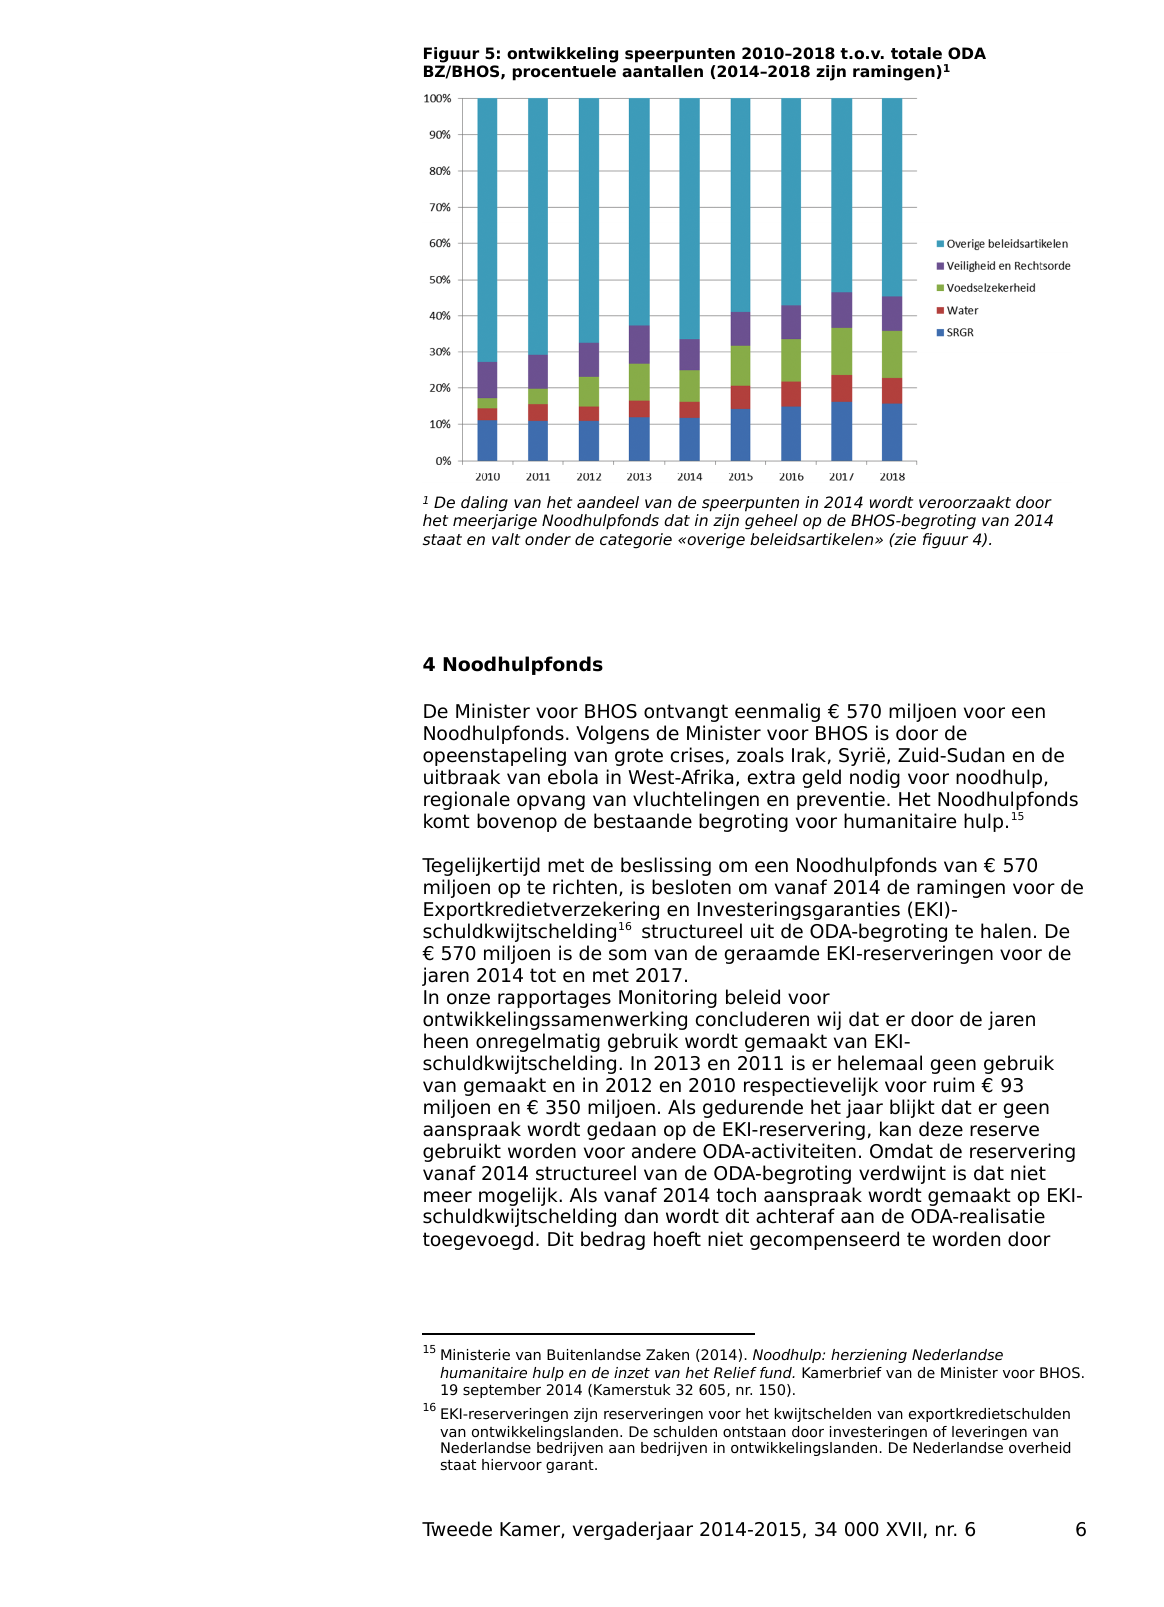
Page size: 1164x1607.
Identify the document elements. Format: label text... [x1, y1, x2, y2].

text In onze rapportages Monitoring beleid voor ontwikkelingssamenwerking concluderen wij dat er door de jaren heen onregelmatig gebruik wordt gemaakt van EKI-schuldkwijtschelding. In 2013 en 2011 is er helemaal geen gebruik van gemaakt en in 2012 en 2010 respectievelijk voor ruim € 93 miljoen en € 350 miljoen. Als gedurende het jaar blijkt dat er geen aanspraak wordt gedaan op de EKI-reservering, kan deze reserve gebruikt worden voor andere ODA-activiteiten. Omdat de reservering vanaf 2014 structureel van de ODA-begroting verdwijnt is dat niet meer mogelijk. Als vanaf 2014 toch aanspraak wordt gemaakt op EKI-schuldkwijtschelding dan wordt dit achteraf aan de ODA-realisatie toegevoegd. Dit bedrag hoeft niet gecompenseerd te worden door [422, 987, 1087, 1250]
text De Minister voor BHOS ontvangt eenmalig € 570 miljoen voor een Noodhulpfonds. Volgens de Minister voor BHOS is door de opeenstapeling van grote crises, zoals Irak, Syrië, Zuid-Sudan en de uitbraak van ebola in West-Afrika, extra geld nodig voor noodhulp, regionale opvang van vluchtelingen en preventie. Het Noodhulpfonds komt bovenop de bestaande begroting voor humanitaire hulp. [422, 701, 1087, 833]
text EKI-reserveringen zijn reserveringen voor het kwijtschelden van exportkredietschulden van ontwikkelingslanden. De schulden ontstaan door investeringen of leveringen van Nederlandse bedrijven aan bedrijven in ontwikkelingslanden. De Nederlandse overheid staat hiervoor garant. [422, 1402, 1087, 1474]
text Tegelijkertijd met de beslissing om een Noodhulpfonds van € 570 miljoen op te richten, is besloten om vanaf 2014 de ramingen voor de Exportkredietverzekering en Investeringsgaranties (EKI)-schuldkwijtschelding structureel uit de ODA-begroting te halen. De € 570 miljoen is de som van de geraamde EKI-reserveringen voor de jaren 2014 tot en met 2017. [422, 855, 1087, 987]
picture [422, 92, 1072, 483]
text 1 De daling van het aandeel van de speerpunten in 2014 wordt veroorzaakt door het meerjarige Noodhulpfonds dat in zijn geheel op de BHOS-begroting van 2014 staat en valt onder de categorie «overige beleidsartikelen» (zie figuur 4). [422, 494, 1072, 549]
text Ministerie van Buitenlandse Zaken (2014). Noodhulp: herziening Nederlandse humanitaire hulp en de inzet van het Relief fund. Kamerbrief van de Minister voor BHOS. 19 september 2014 (Kamerstuk 32 605, nr. 150). [422, 1343, 1087, 1399]
subtitle 4 Noodhulpfonds [422, 654, 1087, 676]
text Figuur 5: ontwikkeling speerpunten 2010–2018 t.o.v. totale ODA BZ/BHOS, procentuele aantallen (2014–2018 zijn ramingen)1 [422, 45, 1072, 81]
